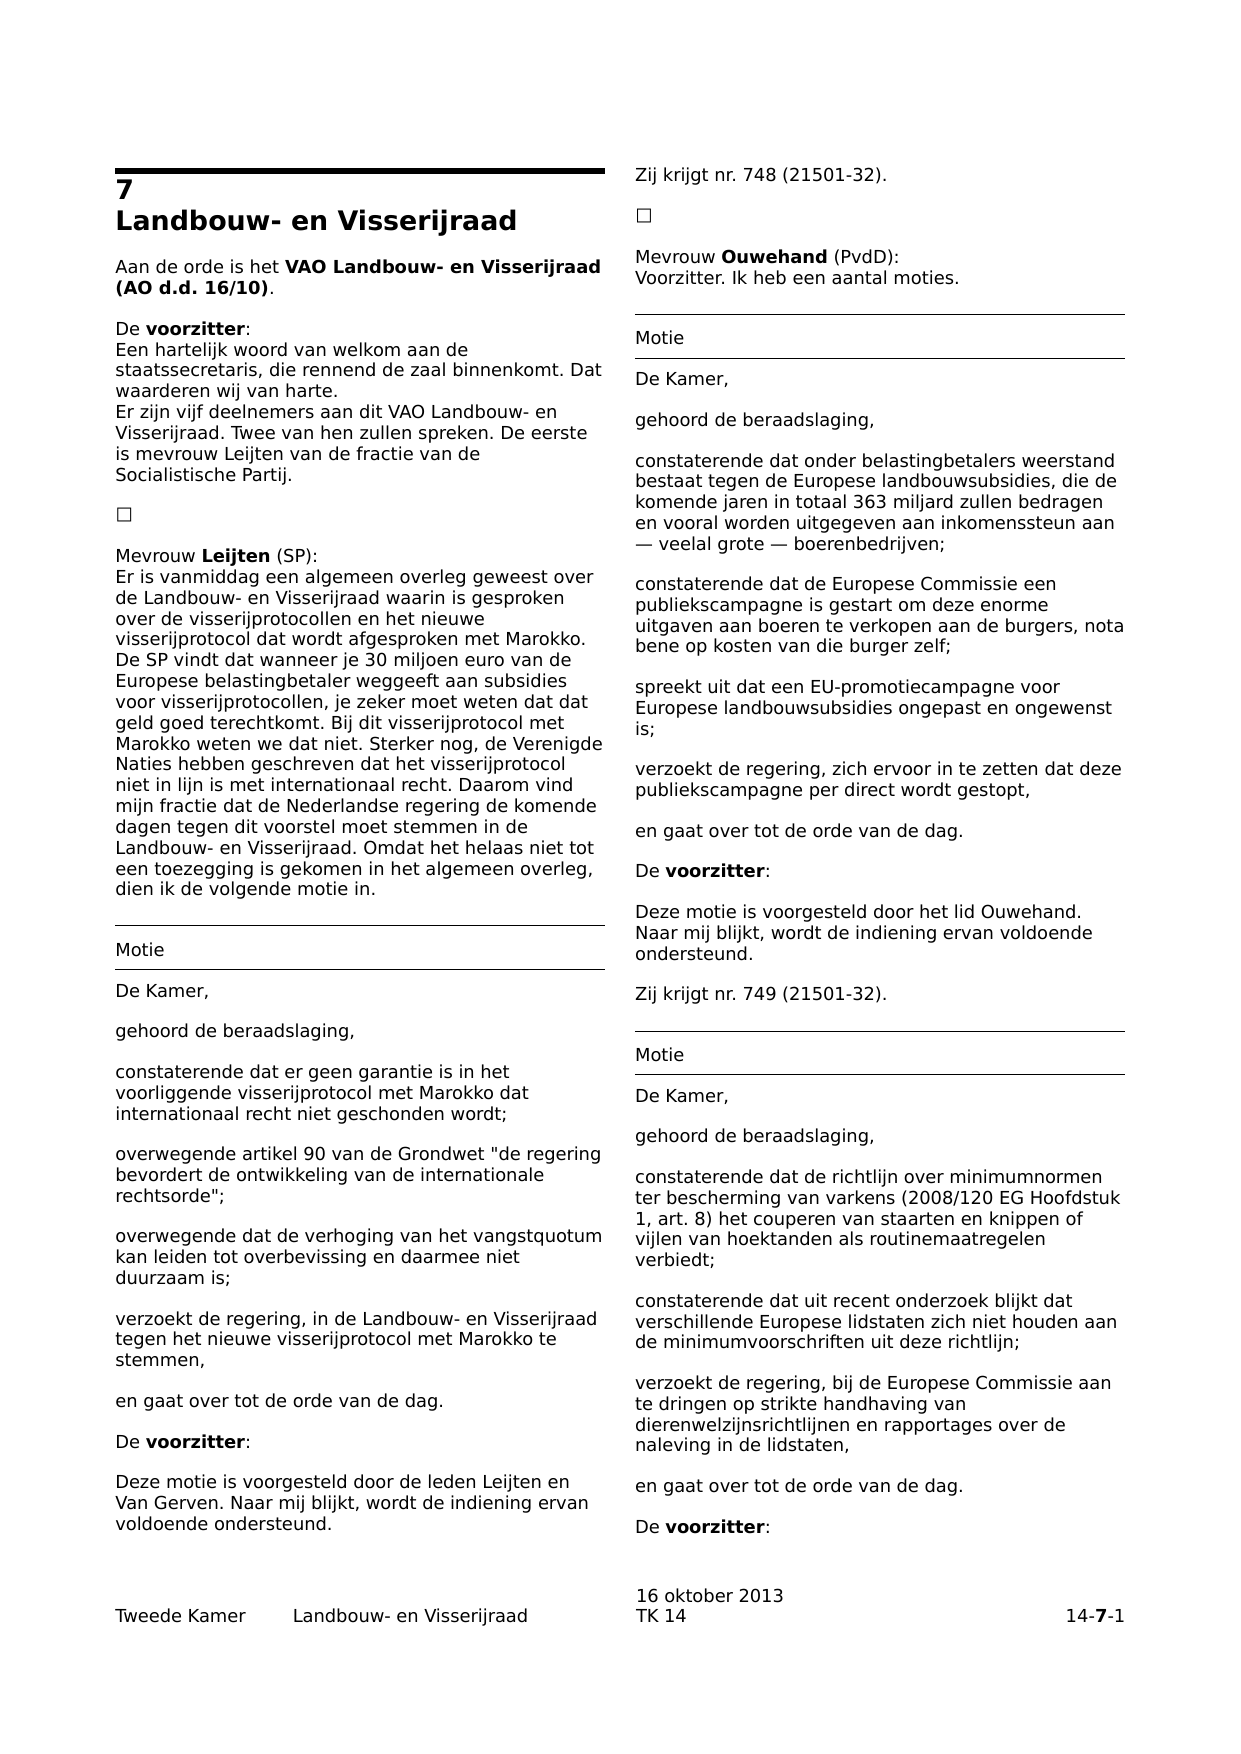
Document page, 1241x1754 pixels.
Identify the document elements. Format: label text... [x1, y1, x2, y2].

text gehoord de beraadslaging, [635, 410, 1125, 430]
text Mevrouw Leijten (SP): [115, 546, 605, 567]
text gehoord de beraadslaging, [635, 1126, 1125, 1147]
text Voorzitter. Ik heb een aantal moties. [635, 267, 1125, 288]
text ⬜ [115, 505, 605, 526]
text Aan de orde is het VAO Landbouw- en Visserijraad (AO d.d. 16/10). [115, 257, 605, 298]
text Motie [635, 328, 1125, 349]
text ⬜ [635, 206, 1125, 227]
text De Kamer, [115, 981, 605, 1001]
text Deze motie is voorgesteld door het lid Ouwehand. Naar mij blijkt, wordt de indiening ervan voldoende ondersteund. [635, 902, 1125, 964]
text De voorzitter: [635, 1517, 1125, 1537]
text Zij krijgt nr. 748 (21501-32). [635, 165, 1125, 186]
text en gaat over tot de orde van de dag. [635, 1476, 1125, 1497]
text overwegende artikel 90 van de Grondwet "de regering bevordert de ontwikkeling van de internationale rechtsorde"; [115, 1144, 605, 1206]
text Motie [115, 940, 605, 961]
text Er is vanmiddag een algemeen overleg geweest over de Landbouw- en Visserijraad waarin is gesproken over de visserijprotocollen en het nieuwe visserijprotocol dat wordt afgesproken met Marokko. De SP vindt dat wanneer je 30 miljoen euro van de Europese belastingbetaler weggeeft aan subsidies voor visserijprotocollen, je zeker moet weten dat dat geld goed terechtkomt. Bij dit visserijprotocol met Marokko weten we dat niet. Sterker nog, de Verenigde Naties hebben geschreven dat het visserijprotocol niet in lijn is met internationaal recht. Daarom vind mijn fractie dat de Nederlandse regering de komende dagen tegen dit voorstel moet stemmen in de Landbouw- en Visserijraad. Omdat het helaas niet tot een toezegging is gekomen in het algemeen overleg, dien ik de volgende motie in. [115, 567, 605, 900]
text constaterende dat er geen garantie is in het voorliggende visserijprotocol met Marokko dat internationaal recht niet geschonden wordt; [115, 1062, 605, 1124]
text gehoord de beraadslaging, [115, 1021, 605, 1042]
text verzoekt de regering, in de Landbouw- en Visserijraad tegen het nieuwe visserijprotocol met Marokko te stemmen, [115, 1308, 605, 1371]
text constaterende dat onder belastingbetalers weerstand bestaat tegen de Europese landbouwsubsidies, die de komende jaren in totaal 363 miljard zullen bedragen en vooral worden uitgegeven aan inkomenssteun aan — veelal grote — boerenbedrijven; [635, 450, 1125, 554]
text De Kamer, [635, 1086, 1125, 1106]
text verzoekt de regering, bij de Europese Commissie aan te dringen op strikte handhaving van dierenwelzijnsrichtlijnen en rapportages over de naleving in de lidstaten, [635, 1373, 1125, 1456]
text constaterende dat uit recent onderzoek blijkt dat verschillende Europese lidstaten zich niet houden aan de minimumvoorschriften uit deze richtlijn; [635, 1291, 1125, 1353]
text constaterende dat de Europese Commissie een publiekscampagne is gestart om deze enorme uitgaven aan boeren te verkopen aan de burgers, nota bene op kosten van die burger zelf; [635, 574, 1125, 657]
text Deze motie is voorgesteld door de leden Leijten en Van Gerven. Naar mij blijkt, wordt de indiening ervan voldoende ondersteund. [115, 1472, 605, 1534]
text Zij krijgt nr. 749 (21501-32). [635, 984, 1125, 1005]
text De voorzitter: [635, 861, 1125, 882]
text Een hartelijk woord van welkom aan de staatssecretaris, die rennend de zaal binnenkomt. Dat waarderen wij van harte. [115, 339, 605, 402]
text verzoekt de regering, zich ervoor in te zetten dat deze publiekscampagne per direct wordt gestopt, [635, 759, 1125, 801]
text spreekt uit dat een EU-promotiecampagne voor Europese landbouwsubsidies ongepast en ongewenst is; [635, 677, 1125, 739]
text Er zijn vijf deelnemers aan dit VAO Landbouw- en Visserijraad. Twee van hen zullen spreken. De eerste is mevrouw Leijten van de fractie van de Socialistische Partij. [115, 402, 605, 485]
text en gaat over tot de orde van de dag. [115, 1391, 605, 1411]
text De Kamer, [635, 369, 1125, 390]
text De voorzitter: [115, 1431, 605, 1452]
text Mevrouw Ouwehand (PvdD): [635, 247, 1125, 267]
text De voorzitter: [115, 318, 605, 339]
text constaterende dat de richtlijn over minimumnormen ter bescherming van varkens (2008/120 EG Hoofdstuk 1, art. 8) het couperen van staarten en knippen of vijlen van hoektanden als routinemaatregelen verbiedt; [635, 1167, 1125, 1271]
title 7 Landbouw- en Visserijraad [115, 174, 605, 237]
text Motie [635, 1045, 1125, 1066]
text en gaat over tot de orde van de dag. [635, 821, 1125, 841]
text overwegende dat de verhoging van het vangstquotum kan leiden tot overbevissing en daarmee niet duurzaam is; [115, 1226, 605, 1288]
